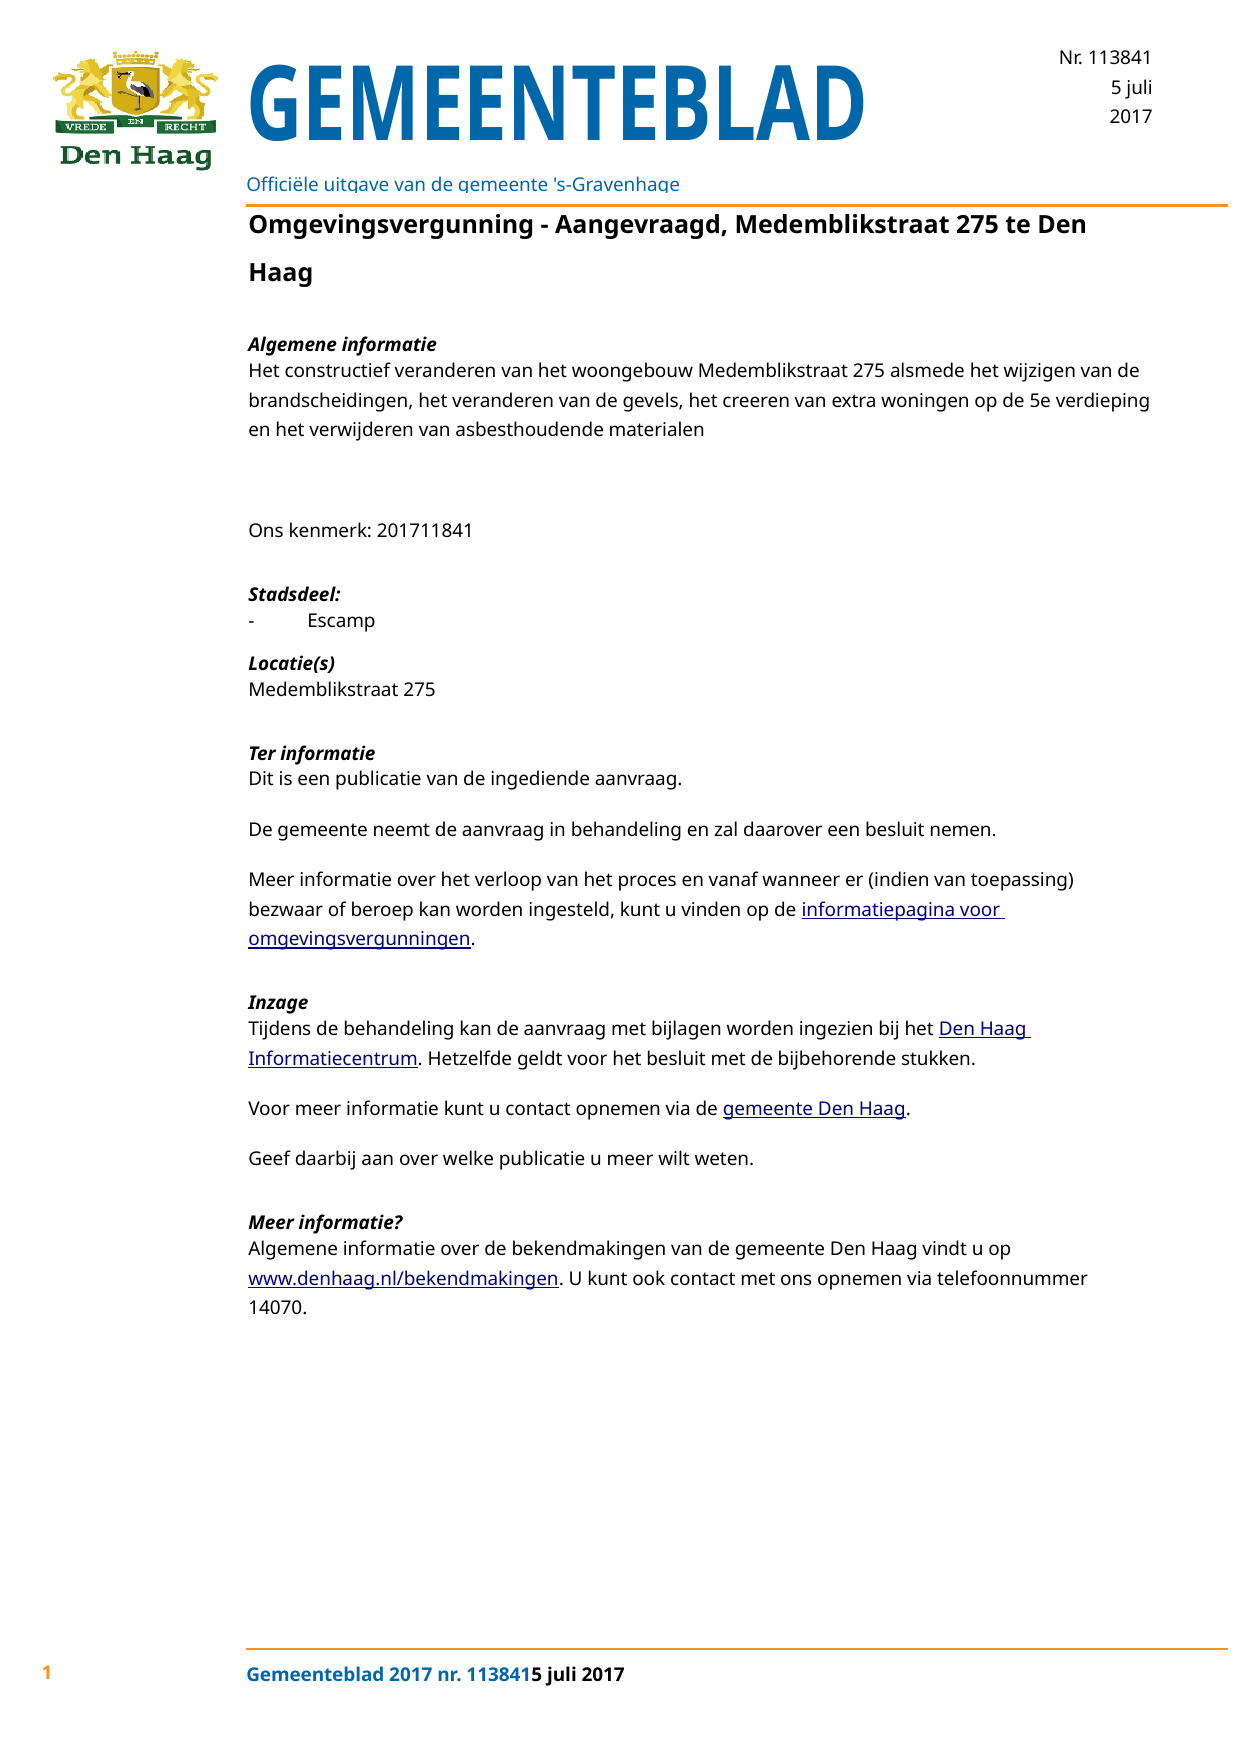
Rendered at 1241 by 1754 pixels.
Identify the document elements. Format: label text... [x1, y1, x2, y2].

text Meer informatie over het verloop van het proces en vanaf wanneer er (indien van toepassing) bezwaar of beroep kan worden ingesteld, kunt u vinden op de informatiepagina voor omgevingsvergunningen. [248, 866, 1152, 951]
text Het constructief veranderen van het woongebouw Medemblikstraat 275 alsmede het wijzigen van de brandscheidingen, het veranderen van de gevels, het creeren van extra woningen op de 5e verdieping en het verwijderen van asbesthoudende materialen [248, 357, 1152, 442]
text Omgevingsvergunning - Aangevraagd, Medemblikstraat 275 te Den Haag [248, 207, 1152, 288]
text Meer informatie? [248, 1209, 1152, 1235]
text Algemene informatie [248, 331, 1152, 357]
picture [41, 47, 231, 172]
text Medemblikstraat 275 [248, 676, 1152, 701]
text Inzage [248, 989, 1152, 1015]
text Tijdens de behandeling kan de aanvraag met bijlagen worden ingezien bij het Den Haag Informatiecentrum. Hetzelfde geldt voor het besluit met de bijbehorende stukken. [248, 1015, 1152, 1070]
list Escamp [248, 607, 1152, 633]
text De gemeente neemt de aanvraag in behandeling en zal daarover een besluit nemen. [248, 816, 1152, 842]
text Ons kenmerk: 201711841 [248, 517, 1152, 543]
text Locatie(s) [248, 650, 1152, 676]
text Ter informatie [248, 740, 1152, 765]
text Algemene informatie over de bekendmakingen van de gemeente Den Haag vindt u op www.denhaag.nl/bekendmakingen. U kunt ook contact met ons opnemen via telefoonnummer 14070. [248, 1235, 1152, 1320]
text Geef daarbij aan over welke publicatie u meer wilt weten. [248, 1146, 1152, 1171]
text Dit is een publicatie van de ingediende aanvraag. [248, 765, 1152, 791]
text Voor meer informatie kunt u contact opnemen via de gemeente Den Haag. [248, 1095, 1152, 1121]
text Stadsdeel: [248, 581, 1152, 607]
